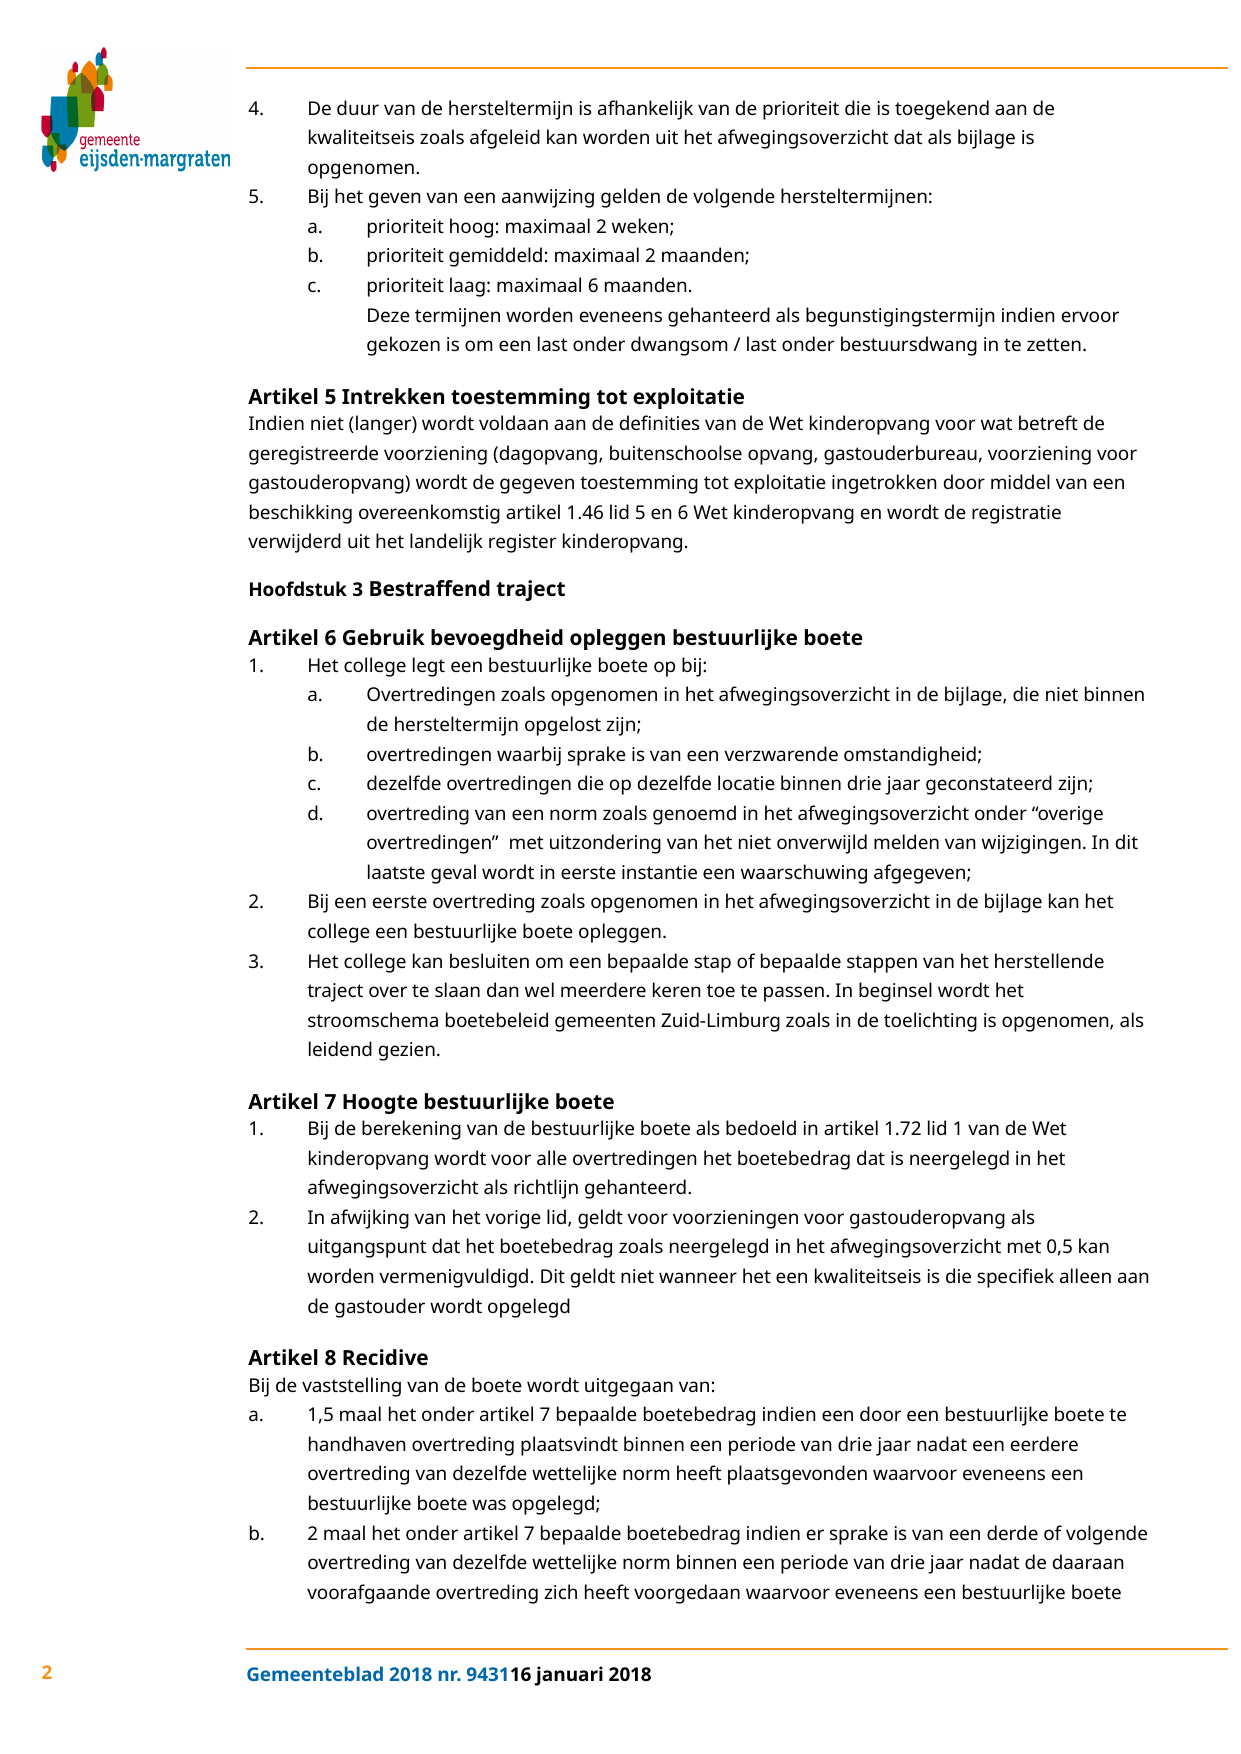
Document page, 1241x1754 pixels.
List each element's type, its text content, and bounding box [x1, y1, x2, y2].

list overtreding van een norm zoals genoemd in het afwegingsoverzicht onder “overige overtredingen” met uitzondering van het niet onverwijld melden van wijzigingen. In dit laatste geval wordt in eerste instantie een waarschuwing afgegeven; [307, 800, 1152, 885]
list Overtredingen zoals opgenomen in het afwegingsoverzicht in de bijlage, die niet binnen de hersteltermijn opgelost zijn; [307, 682, 1152, 737]
list Het college legt een bestuurlijke boete op bij: [248, 652, 1152, 678]
list Deze termijnen worden eveneens gehanteerd als begunstigingstermijn indien ervoor gekozen is om een last onder dwangsom / last onder bestuursdwang in te zetten. [307, 302, 1152, 357]
text Artikel 7 Hoogte bestuurlijke boete [248, 1087, 1152, 1115]
list dezelfde overtredingen die op dezelfde locatie binnen drie jaar geconstateerd zijn; [307, 770, 1152, 796]
list Bij een eerste overtreding zoals opgenomen in het afwegingsoverzicht in de bijlage kan het college een bestuurlijke boete opleggen. [248, 889, 1152, 944]
list prioriteit gemiddeld: maximaal 2 maanden; [307, 243, 1152, 268]
list In afwijking van het vorige lid, geldt voor voorzieningen voor gastouderopvang als uitgangspunt dat het boetebedrag zoals neergelegd in het afwegingsoverzicht met 0,5 kan worden vermenigvuldigd. Dit geldt niet wanneer het een kwaliteitseis is die specifiek alleen aan de gastouder wordt opgelegd [248, 1204, 1152, 1319]
text Indien niet (langer) wordt voldaan aan de definities van de Wet kinderopvang voor wat betreft de geregistreerde voorziening (dagopvang, buitenschoolse opvang, gastouderbureau, voorziening voor gastouderopvang) wordt de gegeven toestemming tot exploitatie ingetrokken door middel van een beschikking overeenkomstig artikel 1.46 lid 5 en 6 Wet kinderopvang en wordt de registratie verwijderd uit het landelijk register kinderopvang. [248, 410, 1152, 554]
list overtredingen waarbij sprake is van een verzwarende omstandigheid; [307, 741, 1152, 766]
list prioriteit hoog: maximaal 2 weken; [307, 213, 1152, 239]
list prioriteit laag: maximaal 6 maanden. [307, 272, 1152, 298]
list 2 maal het onder artikel 7 bepaalde boetebedrag indien er sprake is van een derde of volgende overtreding van dezelfde wettelijke norm binnen een periode van drie jaar nadat de daaraan voorafgaande overtreding zich heeft voorgedaan waarvoor eveneens een bestuurlijke boete [248, 1520, 1152, 1604]
list Het college kan besluiten om een bepaalde stap of bepaalde stappen van het herstellende traject over te slaan dan wel meerdere keren toe te passen. In beginsel wordt het stroomschema boetebeleid gemeenten Zuid-Limburg zoals in de toelichting is opgenomen, als leidend gezien. [248, 948, 1152, 1062]
list De duur van de hersteltermijn is afhankelijk van de prioriteit die is toegekend aan de kwaliteitseis zoals afgeleid kan worden uit het afwegingsoverzicht dat als bijlage is opgenomen. [248, 95, 1152, 180]
text Bij de vaststelling van de boete wordt uitgegaan van: [248, 1372, 1152, 1397]
text Artikel 5 Intrekken toestemming tot exploitatie [248, 382, 1152, 410]
list Bij het geven van een aanwijzing gelden de volgende hersteltermijnen: [248, 183, 1152, 209]
text Hoofdstuk 3 Bestraffend traject [248, 574, 1152, 603]
text Artikel 8 Recidive [248, 1343, 1152, 1372]
list 1,5 maal het onder artikel 7 bepaalde boetebedrag indien een door een bestuurlijke boete te handhaven overtreding plaatsvindt binnen een periode van drie jaar nadat een eerdere overtreding van dezelfde wettelijke norm heeft plaatsgevonden waarvoor eveneens een bestuurlijke boete was opgelegd; [248, 1401, 1152, 1516]
list Bij de berekening van de bestuurlijke boete als bedoeld in artikel 1.72 lid 1 van de Wet kinderopvang wordt voor alle overtredingen het boetebedrag dat is neergelegd in het afwegingsoverzicht als richtlijn gehanteerd. [248, 1115, 1152, 1200]
picture [41, 47, 231, 172]
text Artikel 6 Gebruik bevoegdheid opleggen bestuurlijke boete [248, 623, 1152, 652]
